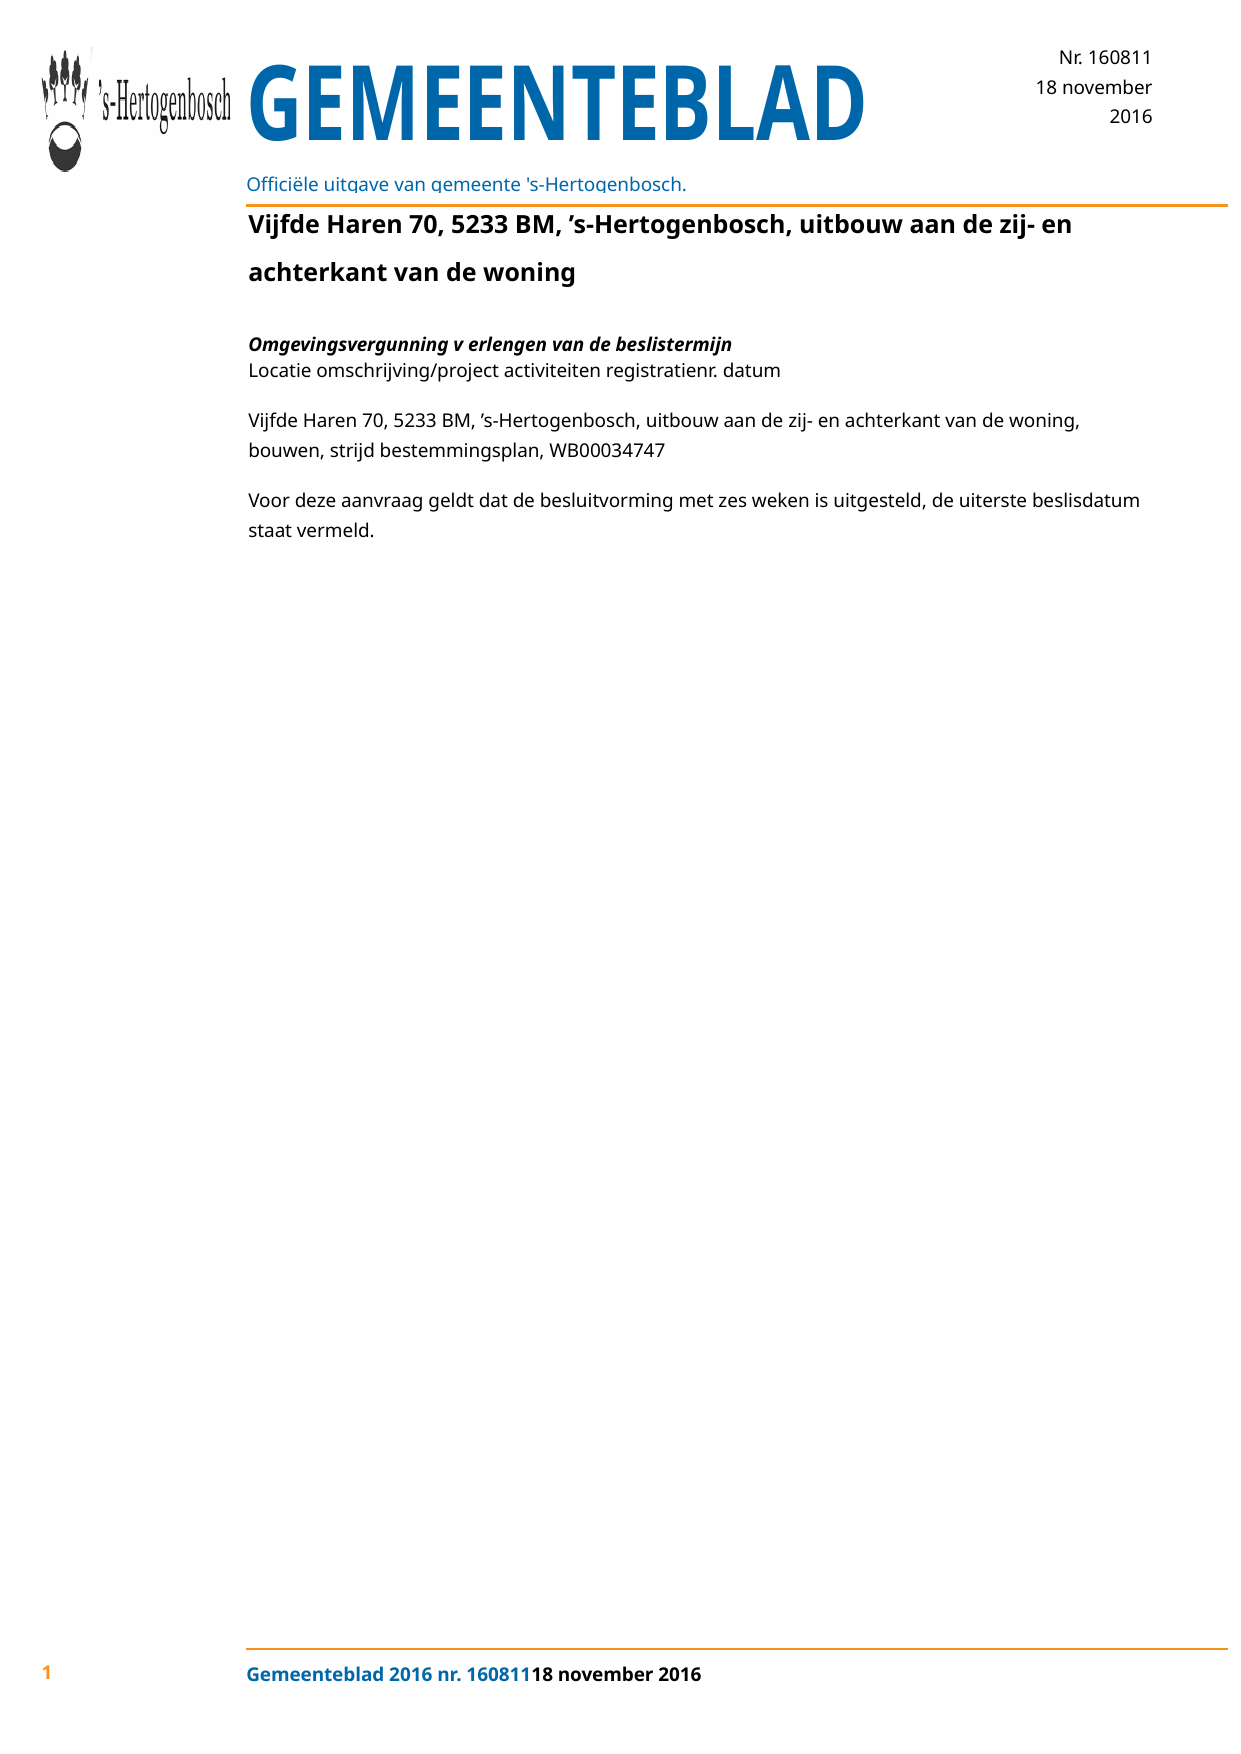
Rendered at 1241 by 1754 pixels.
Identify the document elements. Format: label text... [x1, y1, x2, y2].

picture [41, 47, 231, 172]
text Omgevingsvergunning v erlengen van de beslistermijn [248, 331, 1152, 357]
text Vijfde Haren 70, 5233 BM, ’s-Hertogenbosch, uitbouw aan de zij- en achterkant van de woning [248, 207, 1152, 288]
text Locatie omschrijving/project activiteiten registratienr. datum [248, 357, 1152, 383]
text Vijfde Haren 70, 5233 BM, ’s-Hertogenbosch, uitbouw aan de zij- en achterkant van de woning, bouwen, strijd bestemmingsplan, WB00034747 [248, 408, 1152, 463]
text Voor deze aanvraag geldt dat de besluitvorming met zes weken is uitgesteld, de uiterste beslisdatum staat vermeld. [248, 488, 1152, 543]
